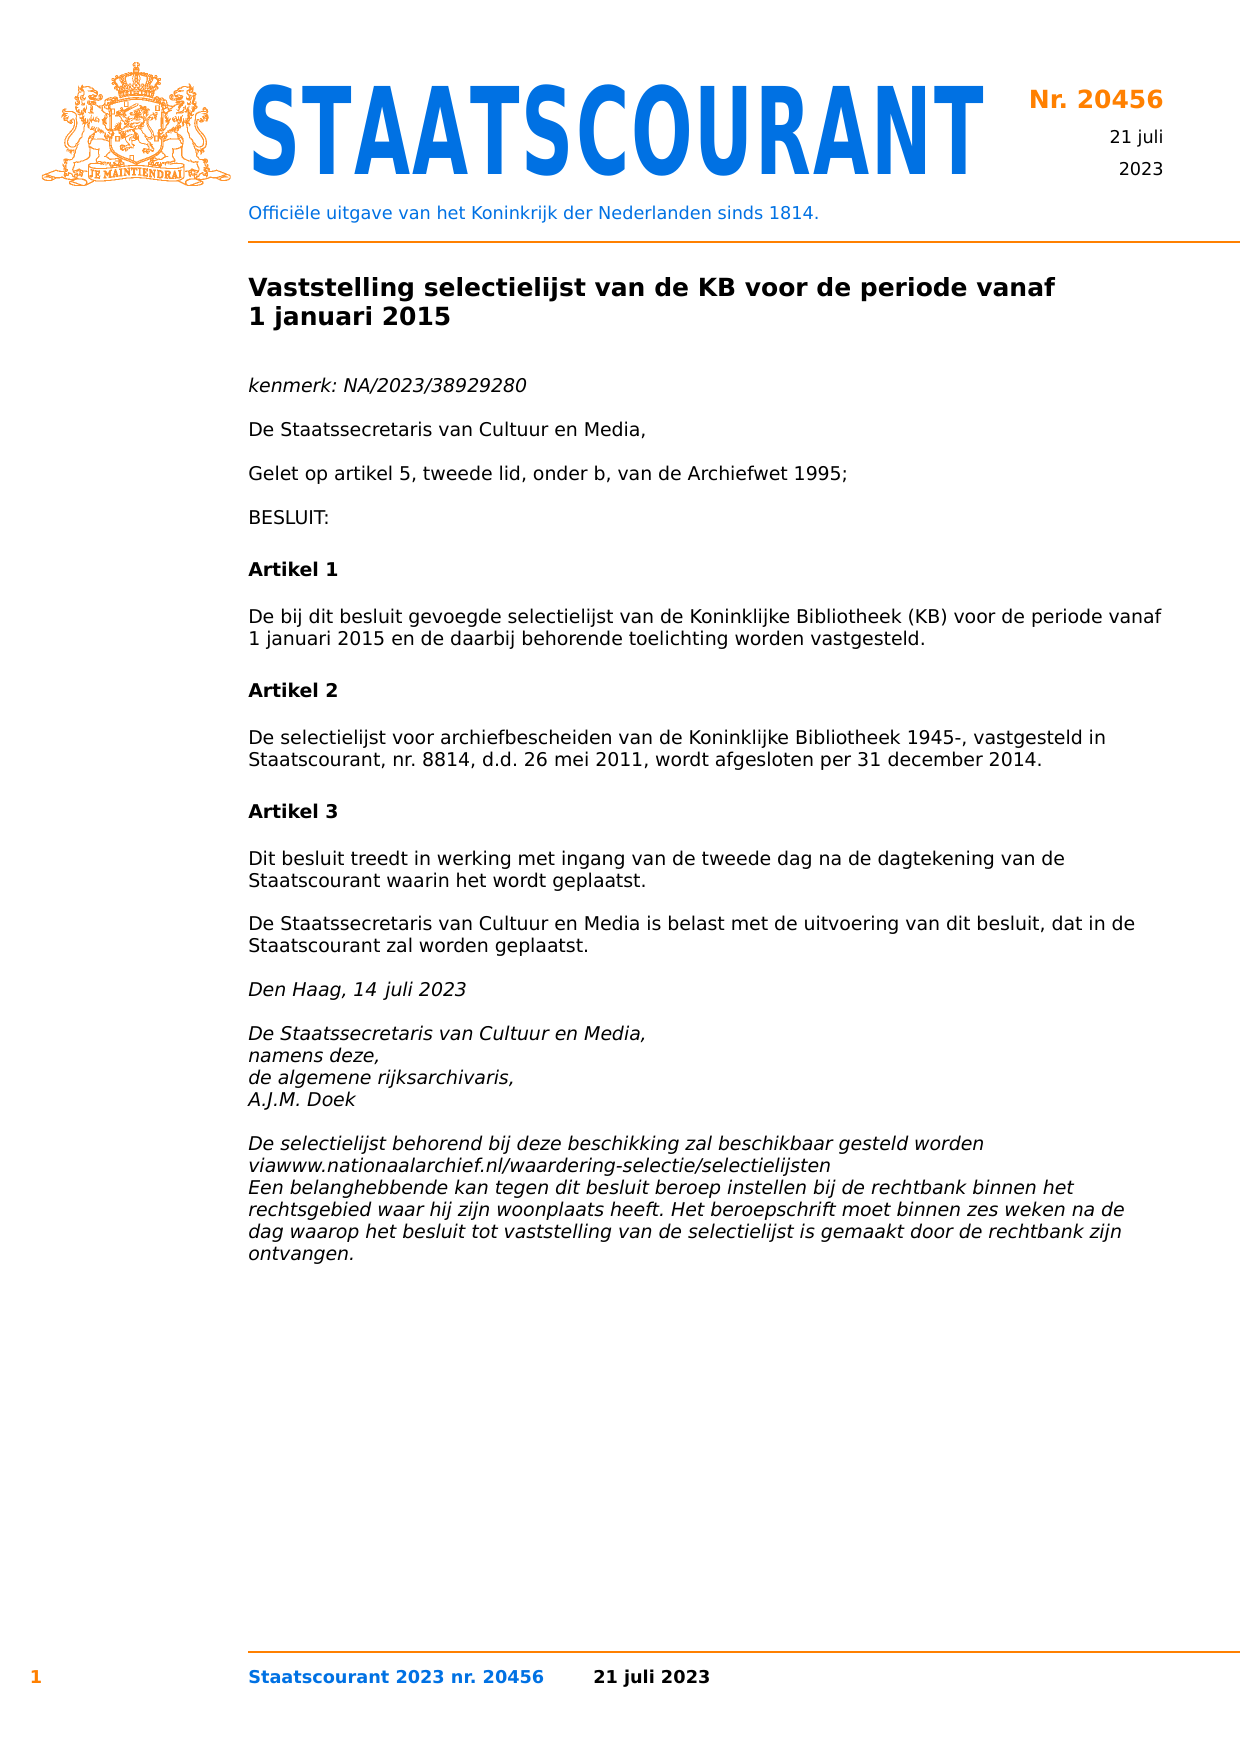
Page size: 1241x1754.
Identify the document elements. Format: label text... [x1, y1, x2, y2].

text De Staatssecretaris van Cultuur en Media, namens deze, de algemene rijksarchivaris, A.J.M. Doek [248, 1023, 1163, 1111]
table_cell Officiële uitgave van het Koninkrijk der Nederlanden sinds 1814. [248, 203, 1240, 241]
text Gelet op artikel 5, tweede lid, onder b, van de Archiefwet 1995; [248, 463, 1163, 485]
text De Staatssecretaris van Cultuur en Media, [248, 419, 1163, 441]
subtitle Artikel 1 [248, 559, 1163, 581]
text De selectielijst voor archiefbescheiden van de Koninklijke Bibliotheek 1945-, vastgesteld in Staatscourant, nr. 8814, d.d. 26 mei 2011, wordt afgesloten per 31 december 2014. [248, 727, 1163, 771]
text BESLUIT: [248, 507, 1163, 529]
table_header [25, 62, 248, 241]
text Een belanghebbende kan tegen dit besluit beroep instellen bij de rechtbank binnen het rechtsgebied waar hij zijn woonplaats heeft. Het beroepschrift moet binnen zes weken na de dag waarop het besluit tot vaststelling van de selectielijst is gemaakt door de rechtbank zijn ontvangen. [248, 1177, 1163, 1265]
text Dit besluit treedt in werking met ingang van de tweede dag na de dagtekening van de Staatscourant waarin het wordt geplaatst. [248, 847, 1163, 891]
text De selectielijst behorend bij deze beschikking zal beschikbaar gesteld worden viawww.nationaalarchief.nl/waardering-selectie/selectielijsten [248, 1133, 1163, 1177]
text De bij dit besluit gevoegde selectielijst van de Koninklijke Bibliotheek (KB) voor de periode vanaf 1 januari 2015 en de daarbij behorende toelichting worden vastgesteld. [248, 606, 1163, 649]
text De Staatssecretaris van Cultuur en Media is belast met de uitvoering van dit besluit, dat in de Staatscourant zal worden geplaatst. [248, 913, 1163, 957]
table_cell 2023 [998, 153, 1240, 203]
table_header Nr. 20456 [998, 62, 1240, 121]
subtitle Artikel 2 [248, 679, 1163, 702]
subtitle Vaststelling selectielijst van de KB voor de periode vanaf 1 januari 2015 [248, 273, 1163, 331]
text kenmerk: NA/2023/38929280 [248, 375, 1163, 397]
picture [41, 62, 231, 186]
text Den Haag, 14 juli 2023 [248, 979, 1163, 1001]
table_header STAATSCOURANT [248, 62, 998, 203]
subtitle Artikel 3 [248, 801, 1163, 822]
table_cell 21 juli [998, 121, 1240, 153]
